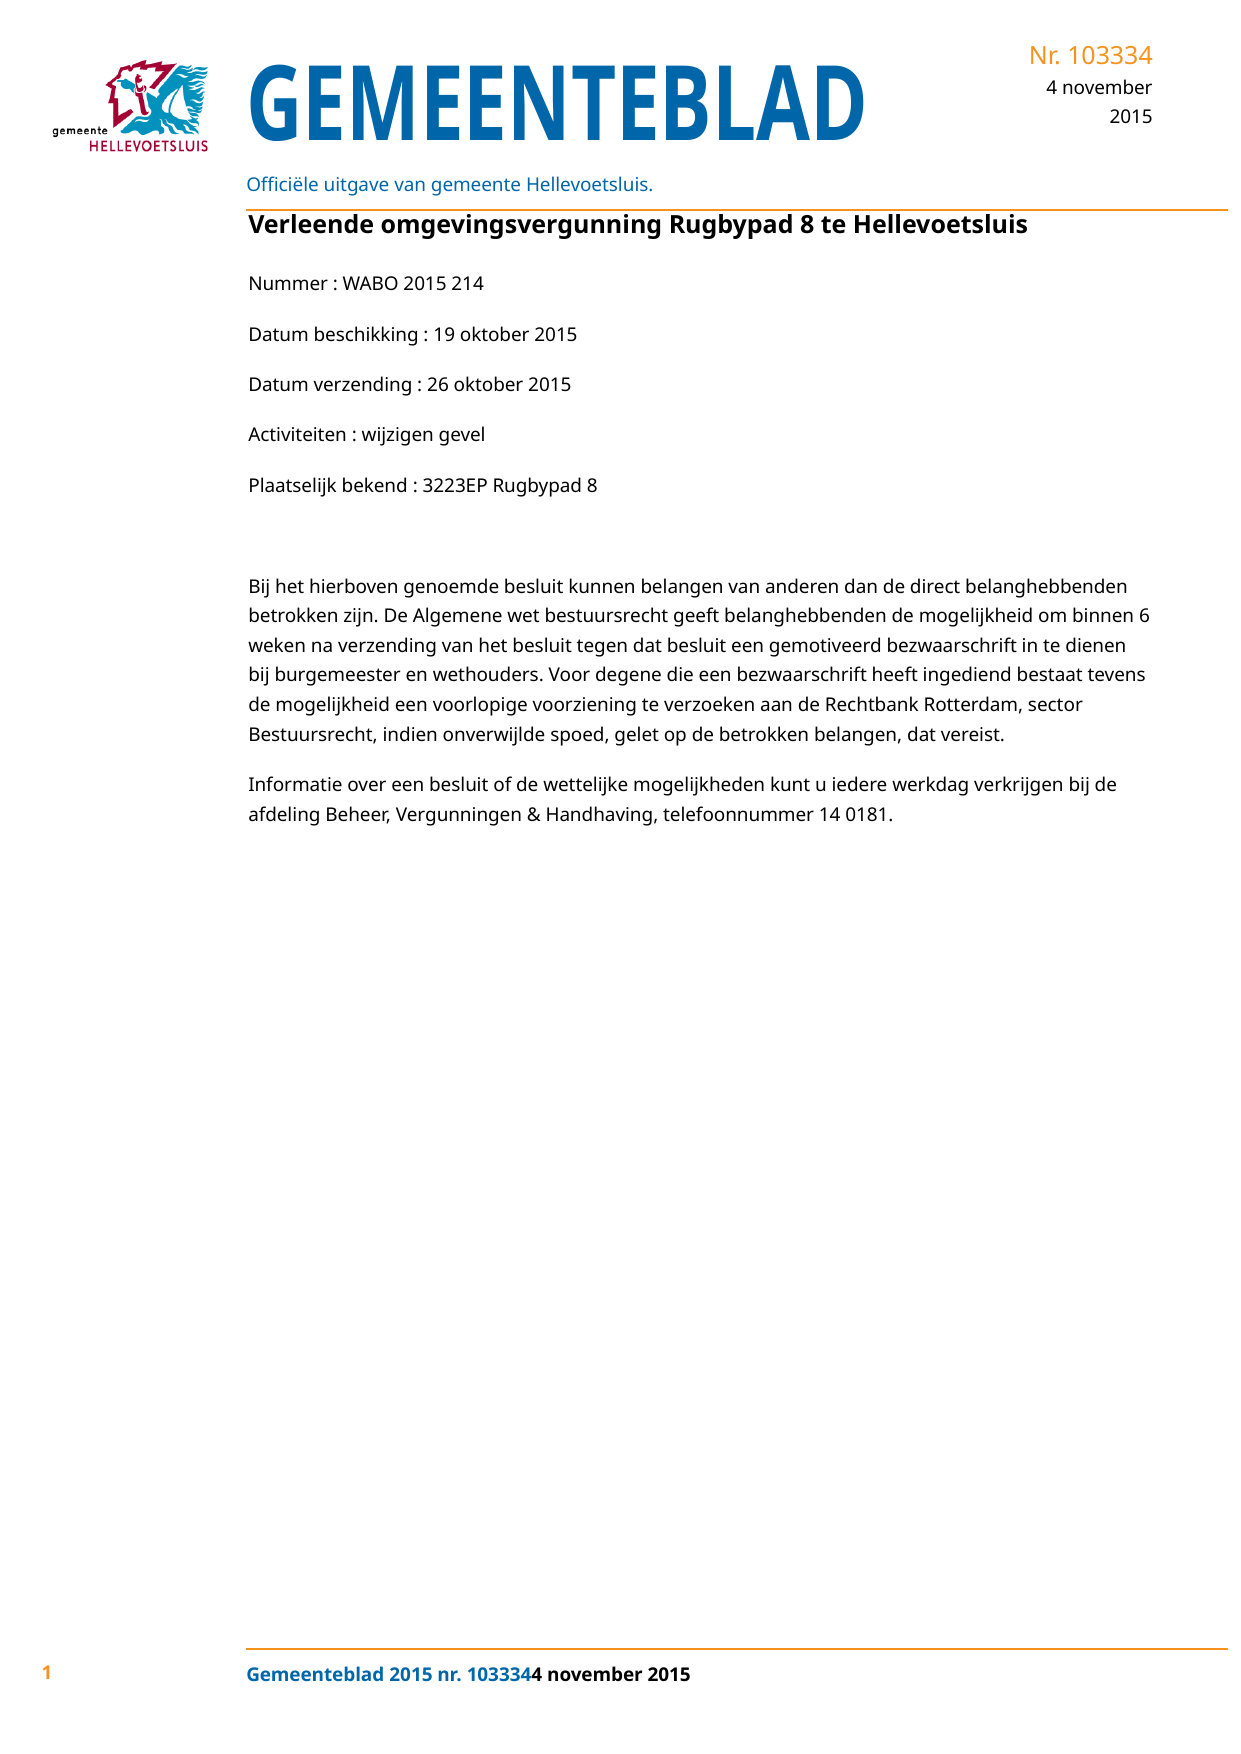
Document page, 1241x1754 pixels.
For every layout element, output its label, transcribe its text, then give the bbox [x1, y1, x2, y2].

text Datum verzending : 26 oktober 2015 [248, 371, 1152, 397]
picture [41, 47, 231, 172]
text Informatie over een besluit of de wettelijke mogelijkheden kunt u iedere werkdag verkrijgen bij de afdeling Beheer, Vergunningen & Handhaving, telefoonnummer 14 0181. [248, 771, 1152, 826]
text Datum beschikking : 19 oktober 2015 [248, 321, 1152, 346]
text Nummer : WABO 2015 214 [248, 270, 1152, 296]
text Plaatselijk bekend : 3223EP Rugbypad 8 [248, 472, 1152, 498]
text Activiteiten : wijzigen gevel [248, 422, 1152, 447]
text Bij het hierboven genoemde besluit kunnen belangen van anderen dan de direct belanghebbenden betrokken zijn. De Algemene wet bestuursrecht geeft belanghebbenden de mogelijkheid om binnen 6 weken na verzending van het besluit tegen dat besluit een gemotiveerd bezwaarschrift in te dienen bij burgemeester en wethouders. Voor degene die een bezwaarschrift heeft ingediend bestaat tevens de mogelijkheid een voorlopige voorziening te verzoeken aan de Rechtbank Rotterdam, sector Bestuursrecht, indien onverwijlde spoed, gelet op de betrokken belangen, dat vereist. [248, 573, 1152, 746]
text Verleende omgevingsvergunning Rugbypad 8 te Hellevoetsluis [248, 211, 1152, 241]
